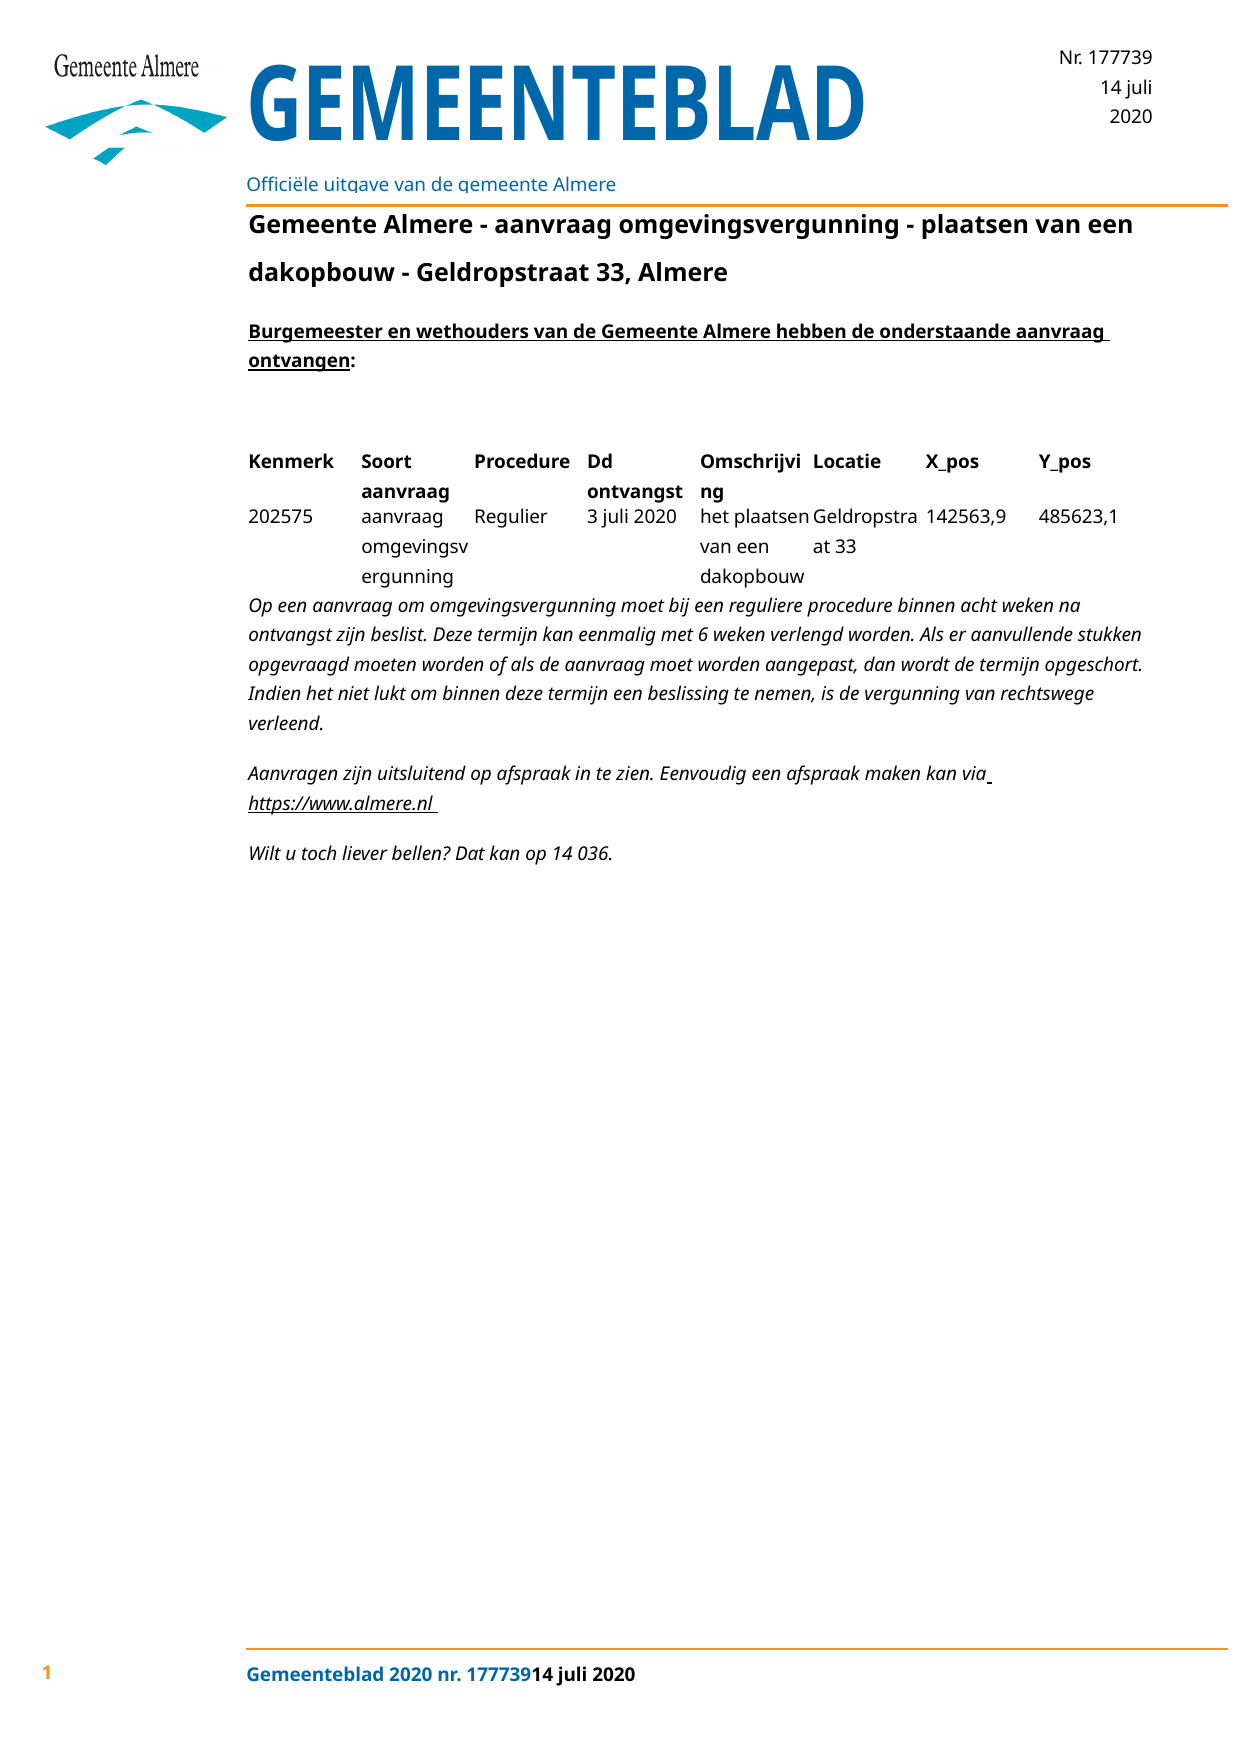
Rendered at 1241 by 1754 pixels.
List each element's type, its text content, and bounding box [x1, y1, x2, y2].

table_header Dd ontvangst [587, 449, 700, 504]
table_header Locatie [813, 449, 926, 504]
table_header Y_pos [1039, 449, 1152, 504]
table_header Kenmerk [248, 449, 361, 504]
text Op een aanvraag om omgevingsvergunning moet bij een reguliere procedure binnen acht weken na ontvangst zijn beslist. Deze termijn kan eenmalig met 6 weken verlengd worden. Als er aanvullende stukken opgevraagd moeten worden of als de aanvraag moet worden aangepast, dan wordt de termijn opgeschort. Indien het niet lukt om binnen deze termijn een beslissing te nemen, is de vergunning van rechtswege verleend. [248, 592, 1152, 736]
table_cell 202575 [248, 504, 361, 589]
table_cell aanvraag omgevingsvergunning [361, 504, 474, 589]
table_header Omschrijving [700, 449, 813, 504]
table_cell 142563,9 [926, 504, 1038, 589]
text Gemeente Almere - aanvraag omgevingsvergunning - plaatsen van een dakopbouw - Geldropstraat 33, Almere [248, 207, 1152, 288]
table_header Procedure [474, 449, 587, 504]
table_cell het plaatsen van een dakopbouw [700, 504, 813, 589]
text Aanvragen zijn uitsluitend op afspraak in te zien. Eenvoudig een afspraak maken kan via https://www.almere.nl [248, 761, 1152, 816]
table_header X_pos [926, 449, 1038, 504]
picture [41, 47, 231, 172]
table_header Soort aanvraag [361, 449, 474, 504]
text Wilt u toch liever bellen? Dat kan op 14 036. [248, 841, 1152, 866]
table_cell 3 juli 2020 [587, 504, 700, 589]
text Burgemeester en wethouders van de Gemeente Almere hebben de onderstaande aanvraag ontvangen: [248, 318, 1152, 373]
table_cell Geldropstraat 33 [813, 504, 926, 589]
table_cell Regulier [474, 504, 587, 589]
table_cell 485623,1 [1039, 504, 1152, 589]
